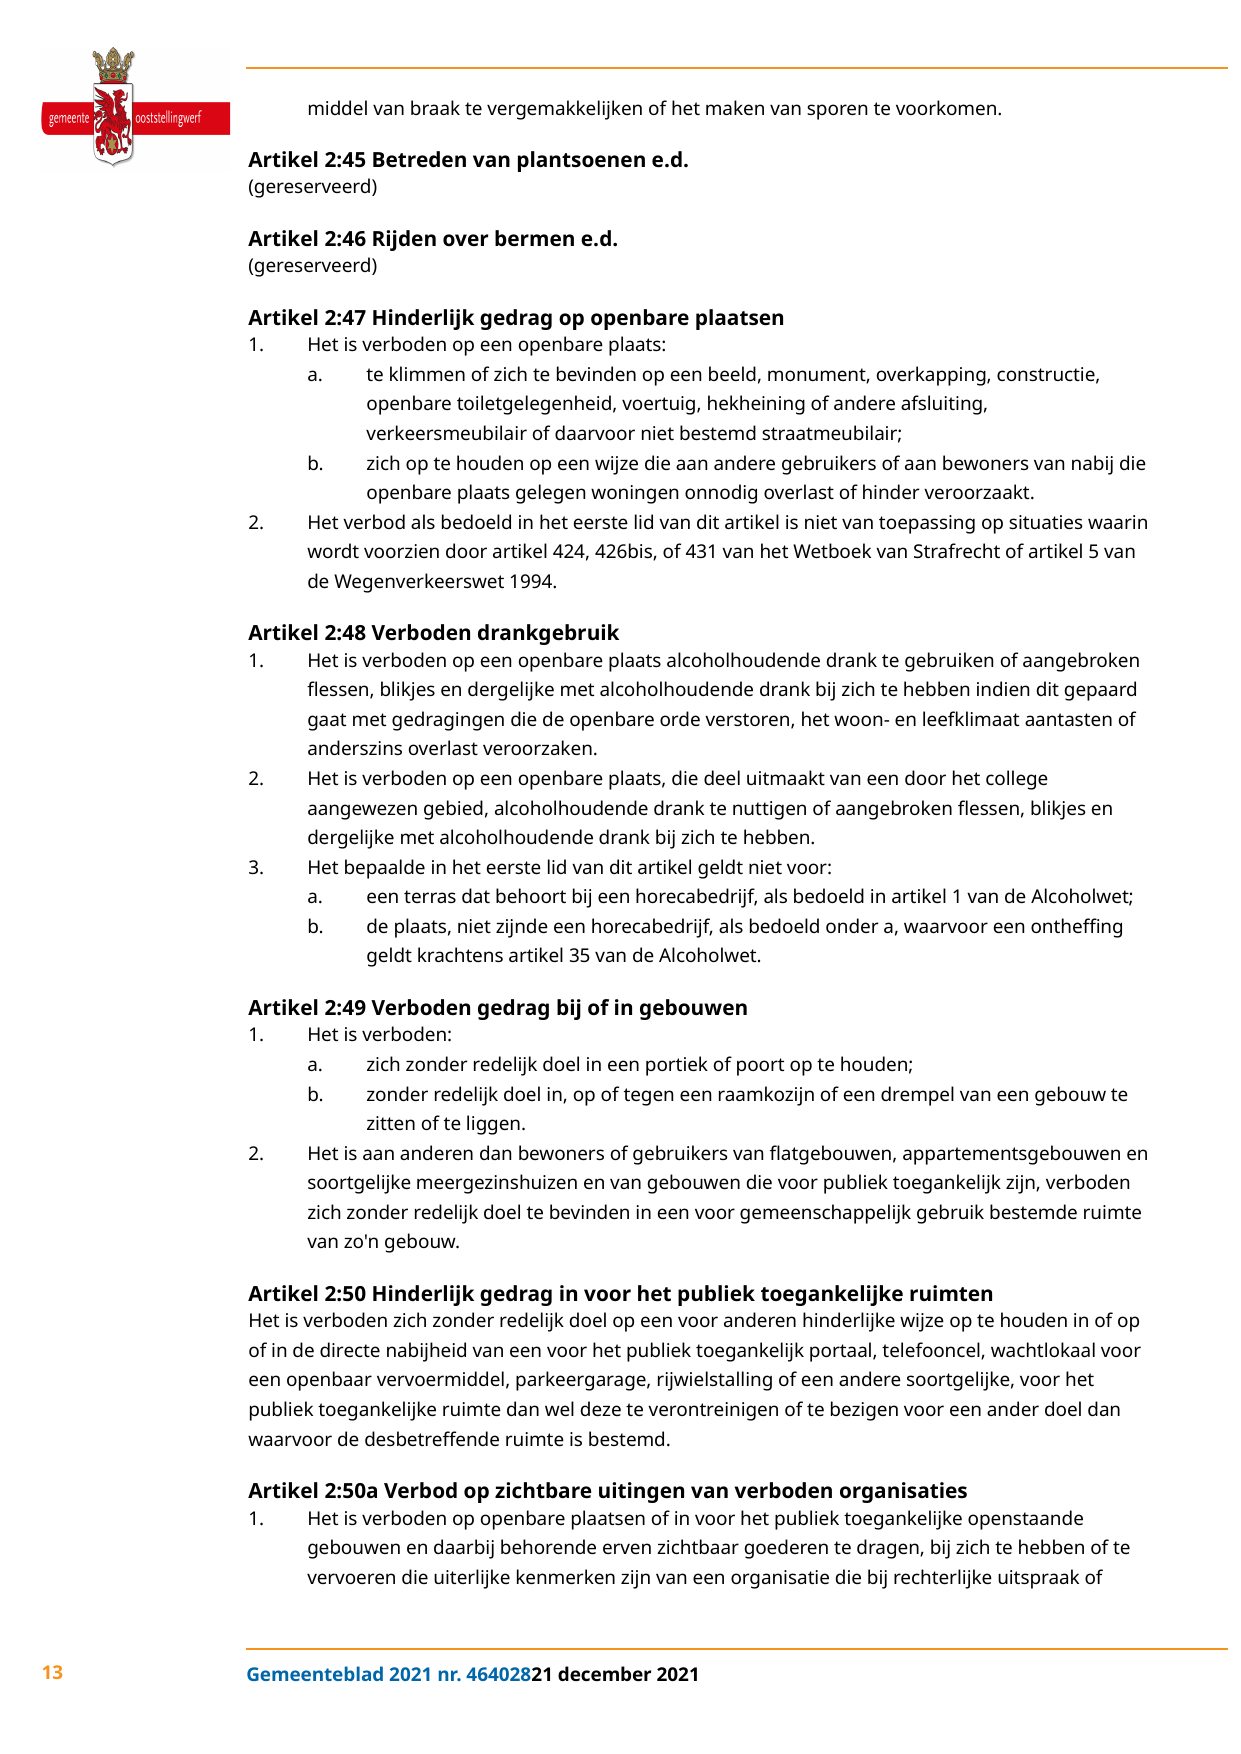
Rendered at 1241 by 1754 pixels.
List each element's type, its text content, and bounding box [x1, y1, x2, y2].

list te klimmen of zich te bevinden op een beeld, monument, overkapping, constructie, openbare toiletgelegenheid, voertuig, hekheining of andere afsluiting, verkeersmeubilair of daarvoor niet bestemd straatmeubilair; [307, 361, 1152, 446]
list Het is verboden op een openbare plaats: [248, 331, 1152, 357]
list zich zonder redelijk doel in een portiek of poort op te houden; [307, 1051, 1152, 1077]
text Artikel 2:49 Verboden gedrag bij of in gebouwen [248, 993, 1152, 1022]
list zonder redelijk doel in, op of tegen een raamkozijn of een drempel van een gebouw te zitten of te liggen. [307, 1081, 1152, 1136]
text Het is verboden zich zonder redelijk doel op een voor anderen hinderlijke wijze op te houden in of op of in de directe nabijheid van een voor het publiek toegankelijk portaal, telefooncel, wachtlokaal voor een openbaar vervoermiddel, parkeergarage, rijwielstalling of een andere soortgelijke, voor het publiek toegankelijke ruimte dan wel deze te verontreinigen of te bezigen voor een ander doel dan waarvoor de desbetreffende ruimte is bestemd. [248, 1307, 1152, 1452]
list Het is verboden op openbare plaatsen of in voor het publiek toegankelijke openstaande gebouwen en daarbij behorende erven zichtbaar goederen te dragen, bij zich te hebben of te vervoeren die uiterlijke kenmerken zijn van een organisatie die bij rechterlijke uitspraak of [248, 1505, 1152, 1589]
list Het bepaalde in het eerste lid van dit artikel geldt niet voor: [248, 854, 1152, 880]
list een terras dat behoort bij een horecabedrijf, als bedoeld in artikel 1 van de Alcoholwet; [307, 883, 1152, 909]
list Het is aan anderen dan bewoners of gebruikers van flatgebouwen, appartementsgebouwen en soortgelijke meergezinshuizen en van gebouwen die voor publiek toegankelijk zijn, verboden zich zonder redelijk doel te bevinden in een voor gemeenschappelijk gebruik bestemde ruimte van zo'n gebouw. [248, 1140, 1152, 1254]
text Artikel 2:45 Betreden van plantsoenen e.d. [248, 145, 1152, 174]
list Het is verboden op een openbare plaats, die deel uitmaakt van een door het college aangewezen gebied, alcoholhoudende drank te nuttigen of aangebroken flessen, blikjes en dergelijke met alcoholhoudende drank bij zich te hebben. [248, 765, 1152, 850]
list middel van braak te vergemakkelijken of het maken van sporen te voorkomen. [248, 95, 1152, 121]
text Artikel 2:50a Verbod op zichtbare uitingen van verboden organisaties [248, 1476, 1152, 1505]
picture [41, 47, 231, 172]
text (gereserveerd) [248, 252, 1152, 278]
text Artikel 2:47 Hinderlijk gedrag op openbare plaatsen [248, 303, 1152, 331]
list de plaats, niet zijnde een horecabedrijf, als bedoeld onder a, waarvoor een ontheffing geldt krachtens artikel 35 van de Alcoholwet. [307, 913, 1152, 968]
list zich op te houden op een wijze die aan andere gebruikers of aan bewoners van nabij die openbare plaats gelegen woningen onnodig overlast of hinder veroorzaakt. [307, 450, 1152, 505]
text (gereserveerd) [248, 174, 1152, 199]
list Het is verboden: [248, 1022, 1152, 1047]
list Het is verboden op een openbare plaats alcoholhoudende drank te gebruiken of aangebroken flessen, blikjes en dergelijke met alcoholhoudende drank bij zich te hebben indien dit gepaard gaat met gedragingen die de openbare orde verstoren, het woon- en leefklimaat aantasten of anderszins overlast veroorzaken. [248, 647, 1152, 761]
text Artikel 2:48 Verboden drankgebruik [248, 618, 1152, 647]
text Artikel 2:46 Rijden over bermen e.d. [248, 224, 1152, 252]
list Het verbod als bedoeld in het eerste lid van dit artikel is niet van toepassing op situaties waarin wordt voorzien door artikel 424, 426bis, of 431 van het Wetboek van Strafrecht of artikel 5 van de Wegenverkeerswet 1994. [248, 509, 1152, 594]
text Artikel 2:50 Hinderlijk gedrag in voor het publiek toegankelijke ruimten [248, 1279, 1152, 1307]
